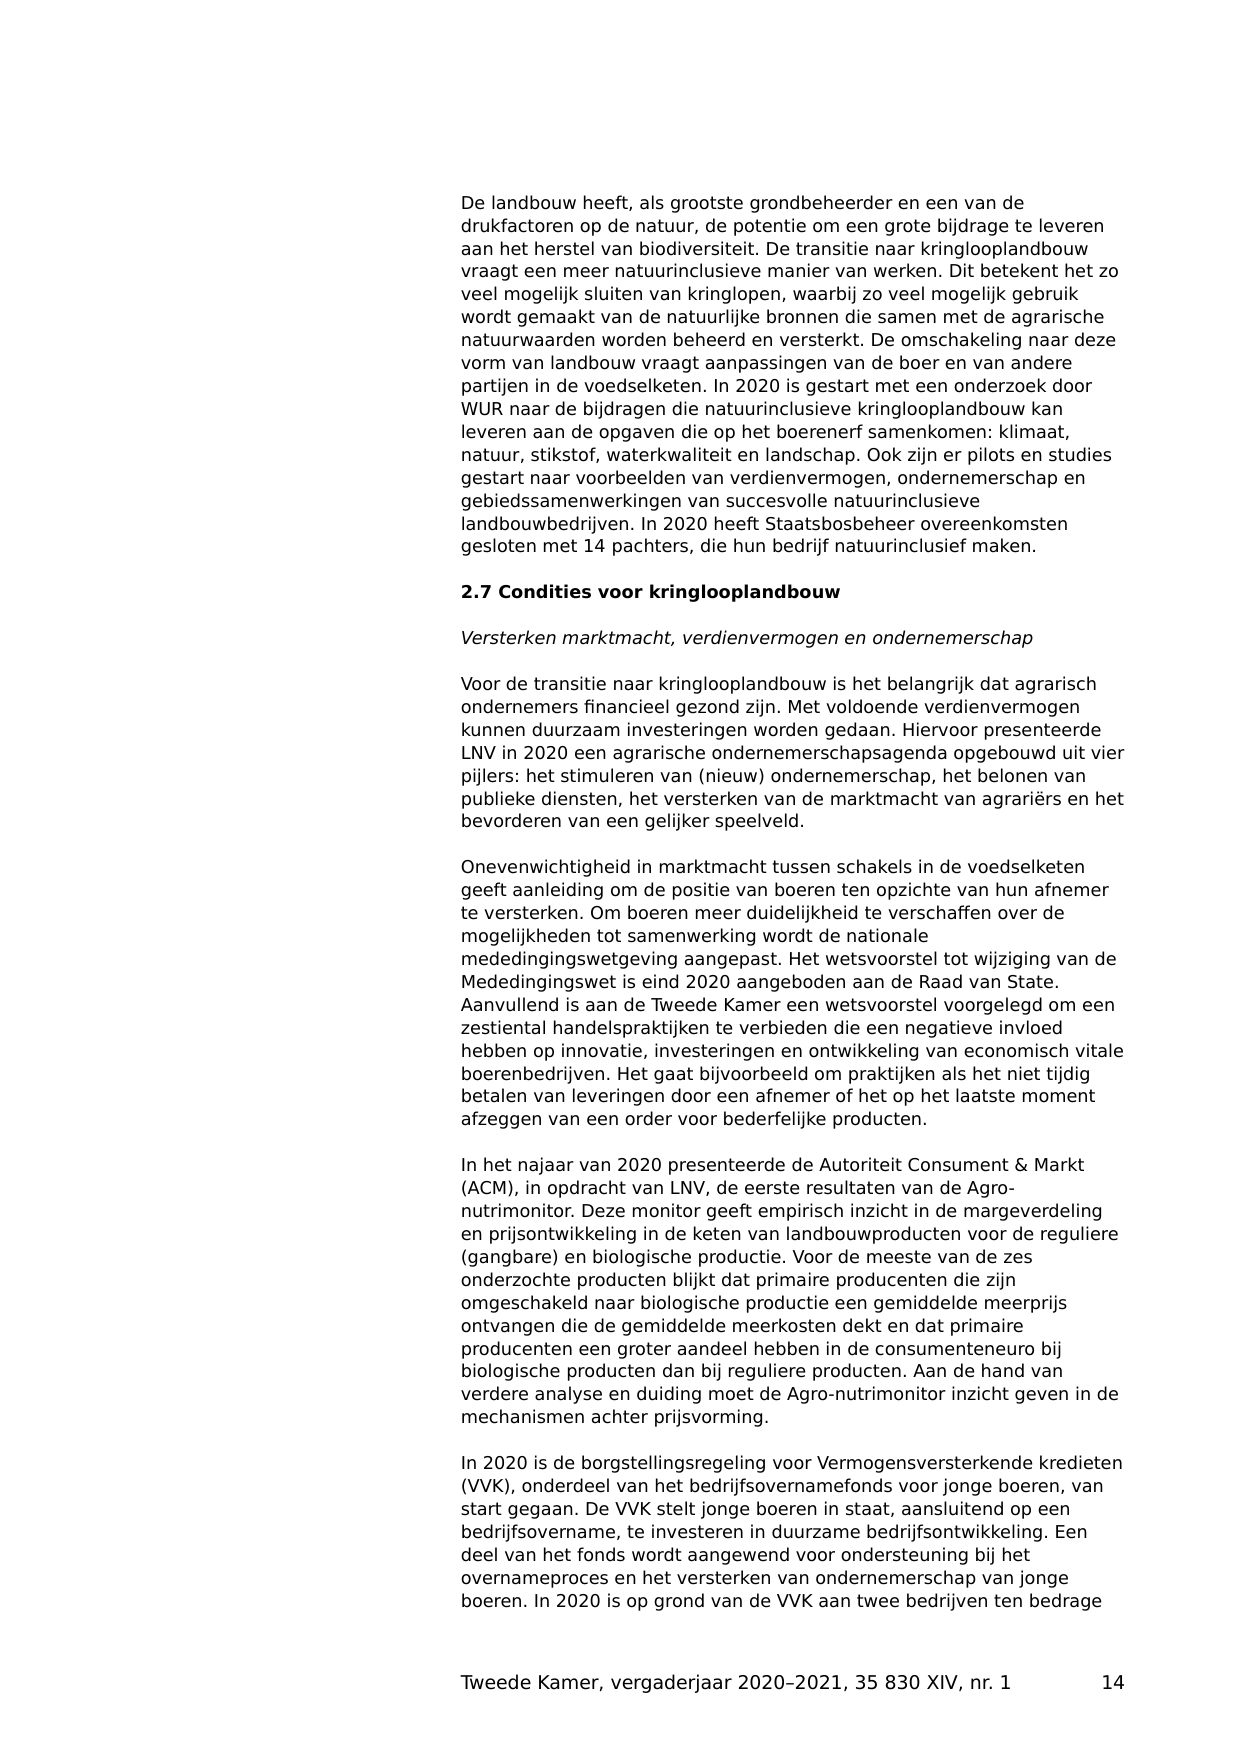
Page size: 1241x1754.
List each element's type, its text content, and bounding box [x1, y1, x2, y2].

text Voor de transitie naar kringlooplandbouw is het belangrijk dat agrarisch ondernemers financieel gezond zijn. Met voldoende verdienvermogen kunnen duurzaam investeringen worden gedaan. Hiervoor presenteerde LNV in 2020 een agrarische ondernemerschapsagenda opgebouwd uit vier pijlers: het stimuleren van (nieuw) ondernemerschap, het belonen van publieke diensten, het versterken van de marktmacht van agrariërs en het bevorderen van een gelijker speelveld. [461, 672, 1125, 832]
text Onevenwichtigheid in marktmacht tussen schakels in de voedselketen geeft aanleiding om de positie van boeren ten opzichte van hun afnemer te versterken. Om boeren meer duidelijkheid te verschaffen over de mogelijkheden tot samenwerking wordt de nationale mededingingswetgeving aangepast. Het wetsvoorstel tot wijziging van de Mededingingswet is eind 2020 aangeboden aan de Raad van State. Aanvullend is aan de Tweede Kamer een wetsvoorstel voorgelegd om een zestiental handelspraktijken te verbieden die een negatieve invloed hebben op innovatie, investeringen en ontwikkeling van economisch vitale boerenbedrijven. Het gaat bijvoorbeeld om praktijken als het niet tijdig betalen van leveringen door een afnemer of het op het laatste moment afzeggen van een order voor bederfelijke producten. [461, 855, 1125, 1130]
text Versterken marktmacht, verdienvermogen en ondernemerschap [461, 626, 1125, 649]
text In het najaar van 2020 presenteerde de Autoriteit Consument & Markt (ACM), in opdracht van LNV, de eerste resultaten van de Agro-nutrimonitor. Deze monitor geeft empirisch inzicht in de margeverdeling en prijsontwikkeling in de keten van landbouwproducten voor de reguliere (gangbare) en biologische productie. Voor de meeste van de zes onderzochte producten blijkt dat primaire producenten die zijn omgeschakeld naar biologische productie een gemiddelde meerprijs ontvangen die de gemiddelde meerkosten dekt en dat primaire producenten een groter aandeel hebben in de consumenteneuro bij biologische producten dan bij reguliere producten. Aan de hand van verdere analyse en duiding moet de Agro-nutrimonitor inzicht geven in de mechanismen achter prijsvorming. [461, 1153, 1125, 1428]
text In 2020 is de borgstellingsregeling voor Vermogensversterkende kredieten (VVK), onderdeel van het bedrijfsovernamefonds voor jonge boeren, van start gegaan. De VVK stelt jonge boeren in staat, aansluitend op een bedrijfsovername, te investeren in duurzame bedrijfsontwikkeling. Een deel van het fonds wordt aangewend voor ondersteuning bij het overnameproces en het versterken van ondernemerschap van jonge boeren. In 2020 is op grond van de VVK aan twee bedrijven ten bedrage [461, 1451, 1125, 1612]
text 2.7 Condities voor kringlooplandbouw [461, 580, 1125, 603]
text De landbouw heeft, als grootste grondbeheerder en een van de drukfactoren op de natuur, de potentie om een grote bijdrage te leveren aan het herstel van biodiversiteit. De transitie naar kringlooplandbouw vraagt een meer natuurinclusieve manier van werken. Dit betekent het zo veel mogelijk sluiten van kringlopen, waarbij zo veel mogelijk gebruik wordt gemaakt van de natuurlijke bronnen die samen met de agrarische natuurwaarden worden beheerd en versterkt. De omschakeling naar deze vorm van landbouw vraagt aanpassingen van de boer en van andere partijen in de voedselketen. In 2020 is gestart met een onderzoek door WUR naar de bijdragen die natuurinclusieve kringlooplandbouw kan leveren aan de opgaven die op het boerenerf samenkomen: klimaat, natuur, stikstof, waterkwaliteit en landschap. Ook zijn er pilots en studies gestart naar voorbeelden van verdienvermogen, ondernemerschap en gebiedssamenwerkingen van succesvolle natuurinclusieve landbouwbedrijven. In 2020 heeft Staatsbosbeheer overeenkomsten gesloten met 14 pachters, die hun bedrijf natuurinclusief maken. [461, 191, 1125, 557]
